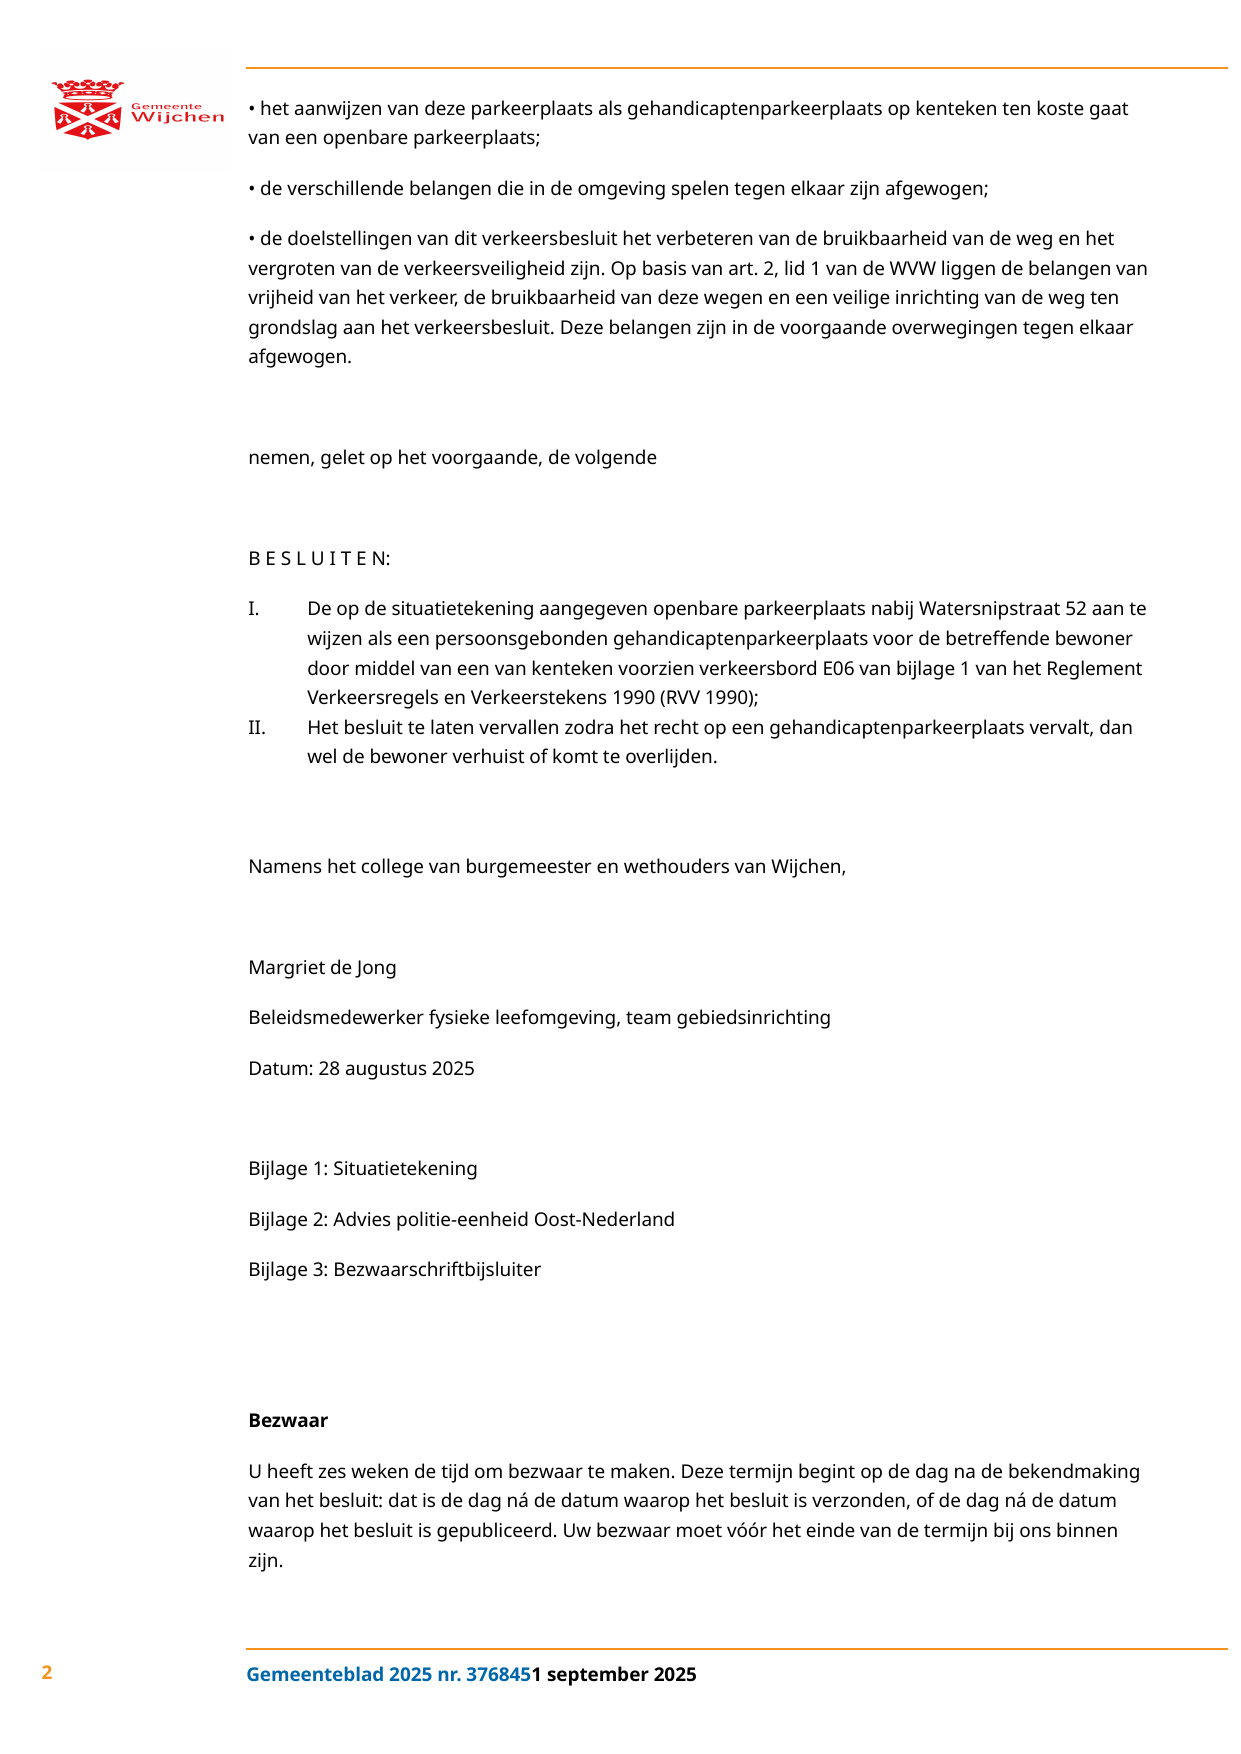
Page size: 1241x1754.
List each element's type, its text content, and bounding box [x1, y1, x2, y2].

text • de verschillende belangen die in de omgeving spelen tegen elkaar zijn afgewogen; [248, 175, 1152, 201]
text Datum: 28 augustus 2025 [248, 1055, 1152, 1081]
text Margriet de Jong [248, 954, 1152, 980]
text Namens het college van burgemeester en wethouders van Wijchen, [248, 853, 1152, 879]
text Bijlage 3: Bezwaarschriftbijsluiter [248, 1256, 1152, 1282]
text nemen, gelet op het voorgaande, de volgende [248, 444, 1152, 470]
text U heeft zes weken de tijd om bezwaar te maken. Deze termijn begint op de dag na de bekendmaking van het besluit: dat is de dag ná de datum waarop het besluit is verzonden, of de dag ná de datum waarop het besluit is gepubliceerd. Uw bezwaar moet vóór het einde van de termijn bij ons binnen zijn. [248, 1458, 1152, 1573]
text Bijlage 2: Advies politie-eenheid Oost-Nederland [248, 1206, 1152, 1232]
text Bijlage 1: Situatietekening [248, 1156, 1152, 1181]
text B E S L U I T E N: [248, 545, 1152, 571]
text Beleidsmedewerker fysieke leefomgeving, team gebiedsinrichting [248, 1004, 1152, 1030]
text Bezwaar [248, 1408, 1152, 1433]
picture [41, 47, 231, 172]
list Het besluit te laten vervallen zodra het recht op een gehandicaptenparkeerplaats vervalt, dan wel de bewoner verhuist of komt te overlijden. [248, 714, 1152, 769]
list De op de situatietekening aangegeven openbare parkeerplaats nabij Watersnipstraat 52 aan te wijzen als een persoonsgebonden gehandicaptenparkeerplaats voor de betreffende bewoner door middel van een van kenteken voorzien verkeersbord E06 van bijlage 1 van het Reglement Verkeersregels en Verkeerstekens 1990 (RVV 1990); [248, 596, 1152, 710]
text • de doelstellingen van dit verkeersbesluit het verbeteren van de bruikbaarheid van de weg en het vergroten van de verkeersveiligheid zijn. Op basis van art. 2, lid 1 van de WVW liggen de belangen van vrijheid van het verkeer, de bruikbaarheid van deze wegen en een veilige inrichting van de weg ten grondslag aan het verkeersbesluit. Deze belangen zijn in de voorgaande overwegingen tegen elkaar afgewogen. [248, 225, 1152, 369]
text • het aanwijzen van deze parkeerplaats als gehandicaptenparkeerplaats op kenteken ten koste gaat van een openbare parkeerplaats; [248, 95, 1152, 150]
